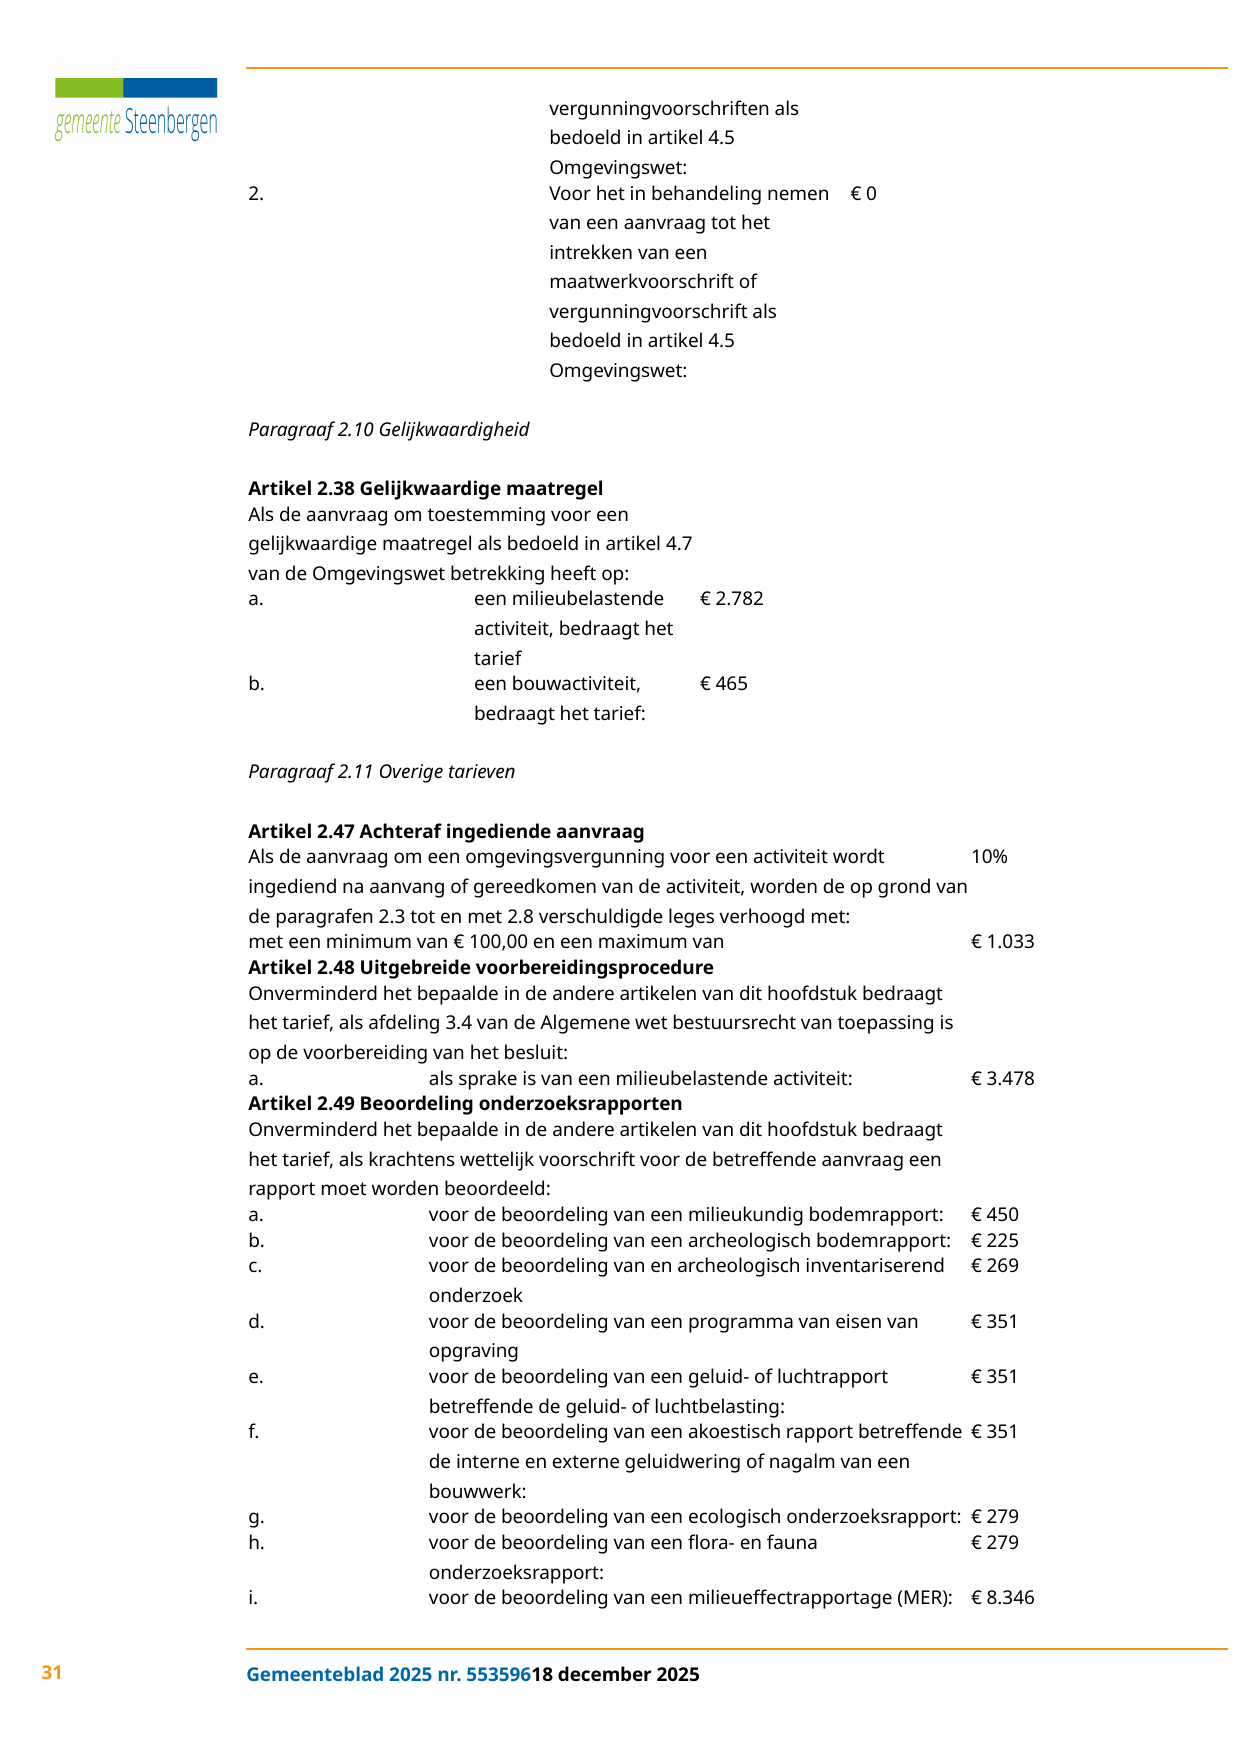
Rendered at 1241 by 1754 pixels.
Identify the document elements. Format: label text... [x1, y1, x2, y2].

table_cell € 2.782 [700, 586, 1152, 671]
table_cell € 225 [971, 1227, 1152, 1253]
table_cell voor de beoordeling van een milieukundig bodemrapport: [429, 1201, 971, 1227]
table_cell [926, 671, 1152, 726]
table_cell € 8.346 [971, 1585, 1152, 1610]
table_cell 10% [971, 844, 1152, 928]
table_cell voor de beoordeling van een geluid- of luchtrapport betreffende de geluid- of luchtbelasting: [429, 1363, 971, 1419]
table_cell € 465 [700, 671, 926, 726]
table_cell i. [248, 1585, 429, 1610]
table_cell Onverminderd het bepaalde in de andere artikelen van dit hoofdstuk bedraagt het tarief, als afdeling 3.4 van de Algemene wet bestuursrecht van toepassing is op de voorbereiding van het besluit: [248, 980, 971, 1065]
table_cell € 1.033 [971, 929, 1152, 954]
table_cell een milieubelastende activiteit, bedraagt het tarief [474, 586, 700, 671]
table_cell € 351 [971, 1308, 1152, 1363]
table_cell Als de aanvraag om een omgevingsvergunning voor een activiteit wordt ingediend na aanvang of gereedkomen van de activiteit, worden de op grond van de paragrafen 2.3 tot en met 2.8 verschuldigde leges verhoogd met: [248, 844, 971, 928]
table_cell een bouwactiviteit, bedraagt het tarief: [474, 671, 700, 726]
table_header Artikel 2.38 Gelijkwaardige maatregel [248, 475, 700, 501]
table_cell Artikel 2.49 Beoordeling onderzoeksrapporten [248, 1091, 971, 1116]
table_cell Voor het in behandeling nemen van een aanvraag tot het intrekken van een maatwerkvoorschrift of vergunningvoorschrift als bedoeld in artikel 4.5 Omgevingswet: [549, 180, 850, 383]
table_cell f. [248, 1419, 429, 1503]
table_cell [850, 95, 1152, 180]
table_cell € 279 [971, 1504, 1152, 1529]
table_cell voor de beoordeling van een akoestisch rapport betreffende de interne en externe geluidwering of nagalm van een bouwwerk: [429, 1419, 971, 1503]
table_cell € 269 [971, 1253, 1152, 1308]
table_cell a. [248, 1201, 429, 1227]
table_cell [971, 1091, 1152, 1116]
table_cell d. [248, 1308, 429, 1363]
text Paragraaf 2.11 Overige tarieven [248, 759, 1152, 784]
table_header Artikel 2.47 Achteraf ingediende aanvraag [248, 818, 971, 844]
table_cell voor de beoordeling van en archeologisch inventariserend onderzoek [429, 1253, 971, 1308]
table_cell a. [248, 1065, 429, 1091]
table_cell [971, 954, 1152, 980]
table_cell g. [248, 1504, 429, 1529]
table_cell h. [248, 1529, 429, 1584]
table_header [700, 475, 1152, 501]
table_cell b. [248, 1227, 429, 1253]
table_cell 2. [248, 180, 549, 383]
table_cell [971, 980, 1152, 1065]
table_cell als sprake is van een milieubelastende activiteit: [429, 1065, 971, 1091]
table_cell Artikel 2.48 Uitgebreide voorbereidingsprocedure [248, 954, 971, 980]
table_cell Als de aanvraag om toestemming voor een gelijkwaardige maatregel als bedoeld in artikel 4.7 van de Omgevingswet betrekking heeft op: [248, 501, 700, 586]
table_cell e. [248, 1363, 429, 1419]
text Paragraaf 2.10 Gelijkwaardigheid [248, 416, 1152, 441]
table_cell [971, 1116, 1152, 1201]
table_cell € 351 [971, 1419, 1152, 1503]
table_cell Onverminderd het bepaalde in de andere artikelen van dit hoofdstuk bedraagt het tarief, als krachtens wettelijk voorschrift voor de betreffende aanvraag een rapport moet worden beoordeeld: [248, 1116, 971, 1201]
table_cell voor de beoordeling van een flora- en fauna onderzoeksrapport: [429, 1529, 971, 1584]
table_cell € 279 [971, 1529, 1152, 1584]
table_cell c. [248, 1253, 429, 1308]
table_cell voor de beoordeling van een milieueffectrapportage (MER): [429, 1585, 971, 1610]
table_cell voor de beoordeling van een programma van eisen van opgraving [429, 1308, 971, 1363]
table_cell [700, 501, 1152, 586]
table_cell vergunningvoorschriften als bedoeld in artikel 4.5 Omgevingswet: [549, 95, 850, 180]
table_cell b. [248, 671, 474, 726]
table_cell € 351 [971, 1363, 1152, 1419]
table_cell voor de beoordeling van een ecologisch onderzoeksrapport: [429, 1504, 971, 1529]
table_cell € 0 [850, 180, 1152, 383]
table_header [971, 818, 1152, 844]
table_cell € 450 [971, 1201, 1152, 1227]
table_cell met een minimum van € 100,00 en een maximum van [248, 929, 971, 954]
table_cell a. [248, 586, 474, 671]
table_cell [248, 95, 549, 180]
picture [41, 47, 231, 172]
table_cell voor de beoordeling van een archeologisch bodemrapport: [429, 1227, 971, 1253]
table_cell € 3.478 [971, 1065, 1152, 1091]
